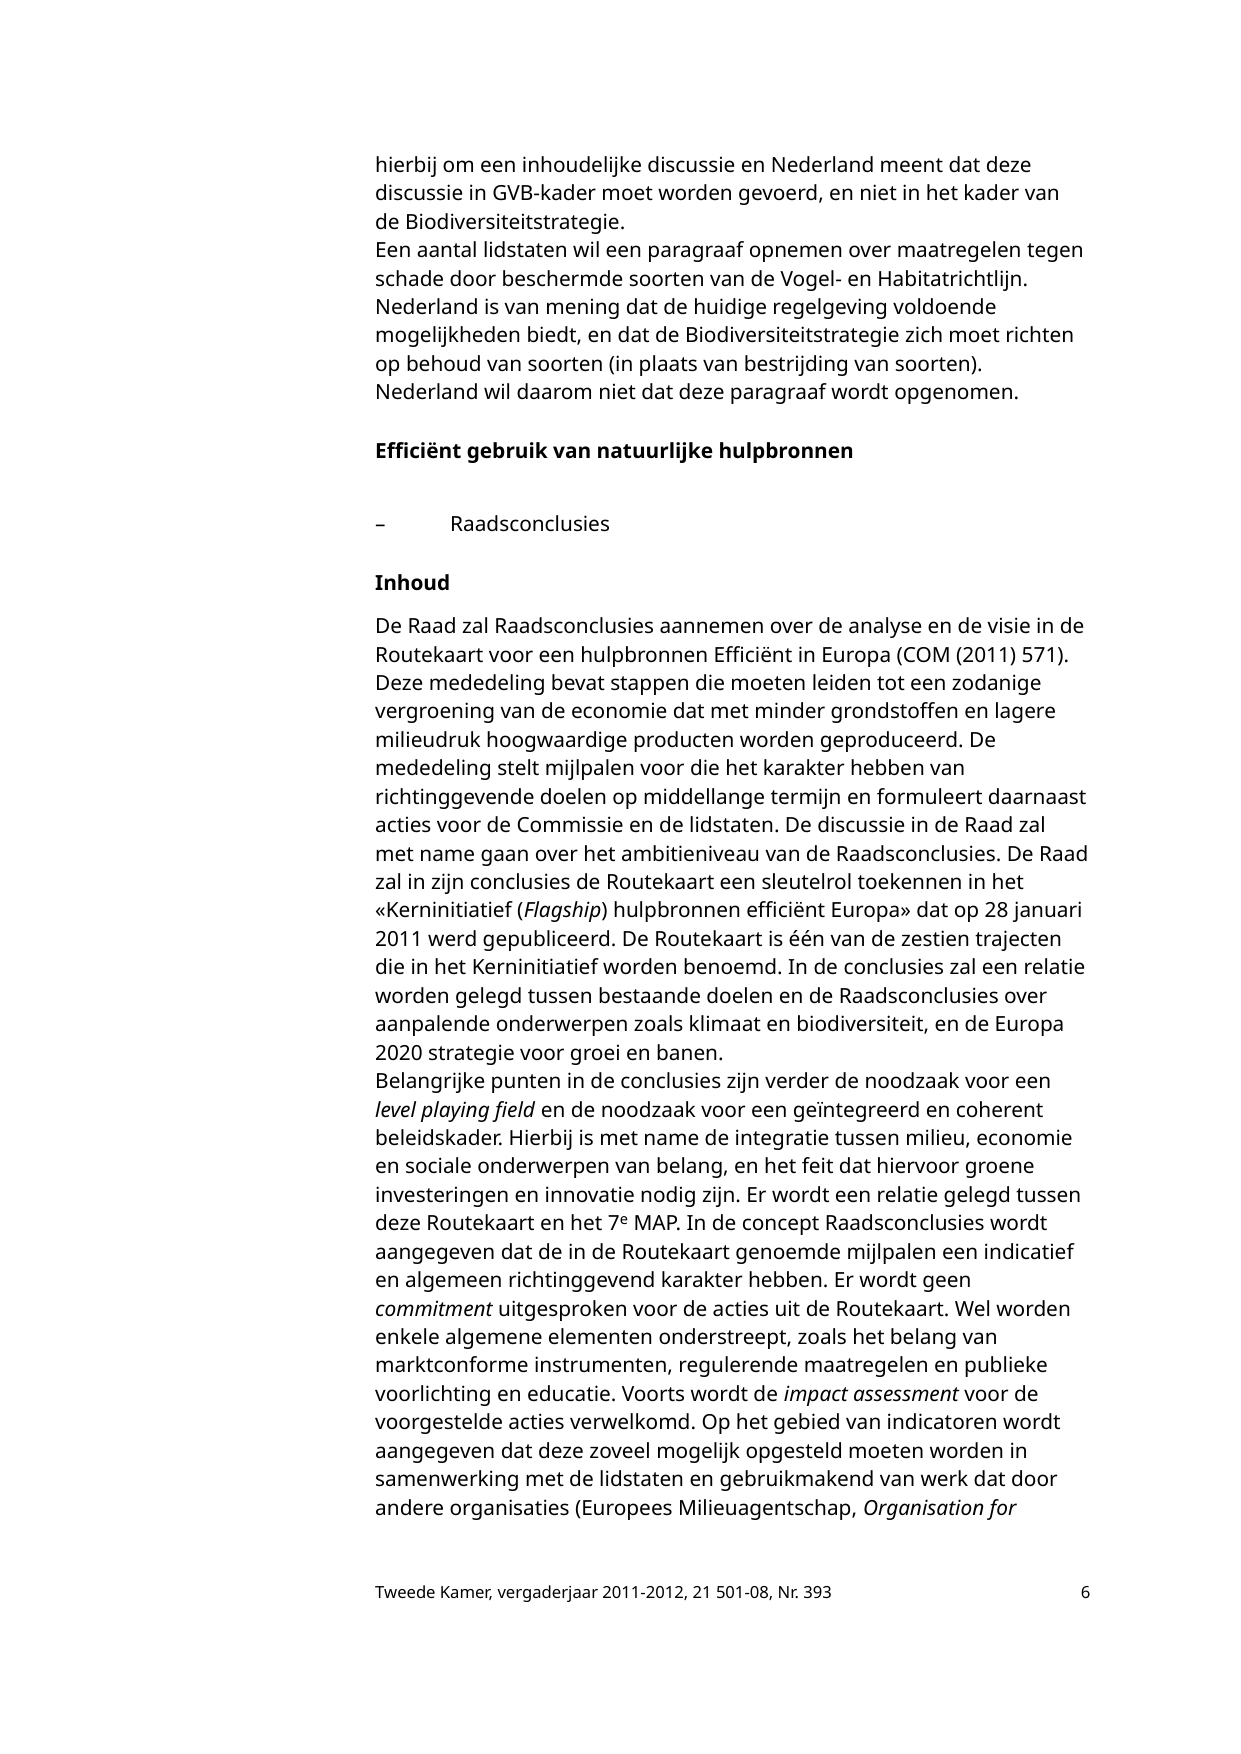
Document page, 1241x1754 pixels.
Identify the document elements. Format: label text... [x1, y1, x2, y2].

text Inhoud [375, 568, 1090, 596]
list Raadsconclusies [375, 509, 1090, 538]
text Belangrijke punten in de conclusies zijn verder de noodzaak voor een level playing field en de noodzaak voor een geïntegreerd en coherent beleidskader. Hierbij is met name de integratie tussen milieu, economie en sociale onderwerpen van belang, en het feit dat hiervoor groene investeringen en innovatie nodig zijn. Er wordt een relatie gelegd tussen deze Routekaart en het 7e MAP. In de concept Raadsconclusies wordt aangegeven dat de in de Routekaart genoemde mijlpalen een indicatief en algemeen richtinggevend karakter hebben. Er wordt geen commitment uitgesproken voor de acties uit de Routekaart. Wel worden enkele algemene elementen onderstreept, zoals het belang van marktconforme instrumenten, regulerende maatregelen en publieke voorlichting en educatie. Voorts wordt de impact assessment voor de voorgestelde acties verwelkomd. Op het gebied van indicatoren wordt aangegeven dat deze zoveel mogelijk opgesteld moeten worden in samenwerking met de lidstaten en gebruikmakend van werk dat door andere organisaties (Europees Milieuagentschap, Organisation for [375, 1066, 1090, 1521]
text Efficiënt gebruik van natuurlijke hulpbronnen [375, 436, 1090, 464]
text Een aantal lidstaten wil een paragraaf opnemen over maatregelen tegen schade door beschermde soorten van de Vogel- en Habitatrichtlijn. Nederland is van mening dat de huidige regelgeving voldoende mogelijkheden biedt, en dat de Biodiversiteitstrategie zich moet richten op behoud van soorten (in plaats van bestrijding van soorten). Nederland wil daarom niet dat deze paragraaf wordt opgenomen. [375, 235, 1090, 406]
text De Raad zal Raadsconclusies aannemen over de analyse en de visie in de Routekaart voor een hulpbronnen Efficiënt in Europa (COM (2011) 571). Deze mededeling bevat stappen die moeten leiden tot een zodanige vergroening van de economie dat met minder grondstoffen en lagere milieudruk hoogwaardige producten worden geproduceerd. De mededeling stelt mijlpalen voor die het karakter hebben van richtinggevende doelen op middellange termijn en formuleert daarnaast acties voor de Commissie en de lidstaten. De discussie in de Raad zal met name gaan over het ambitieniveau van de Raadsconclusies. De Raad zal in zijn conclusies de Routekaart een sleutelrol toekennen in het «Kerninitiatief (Flagship) hulpbronnen efficiënt Europa» dat op 28 januari 2011 werd gepubliceerd. De Routekaart is één van de zestien trajecten die in het Kerninitiatief worden benoemd. In de conclusies zal een relatie worden gelegd tussen bestaande doelen en de Raadsconclusies over aanpalende onderwerpen zoals klimaat en biodiversiteit, en de Europa 2020 strategie voor groei en banen. [375, 611, 1090, 1066]
text hierbij om een inhoudelijke discussie en Nederland meent dat deze discussie in GVB-kader moet worden gevoerd, en niet in het kader van de Biodiversiteitstrategie. [375, 150, 1090, 235]
